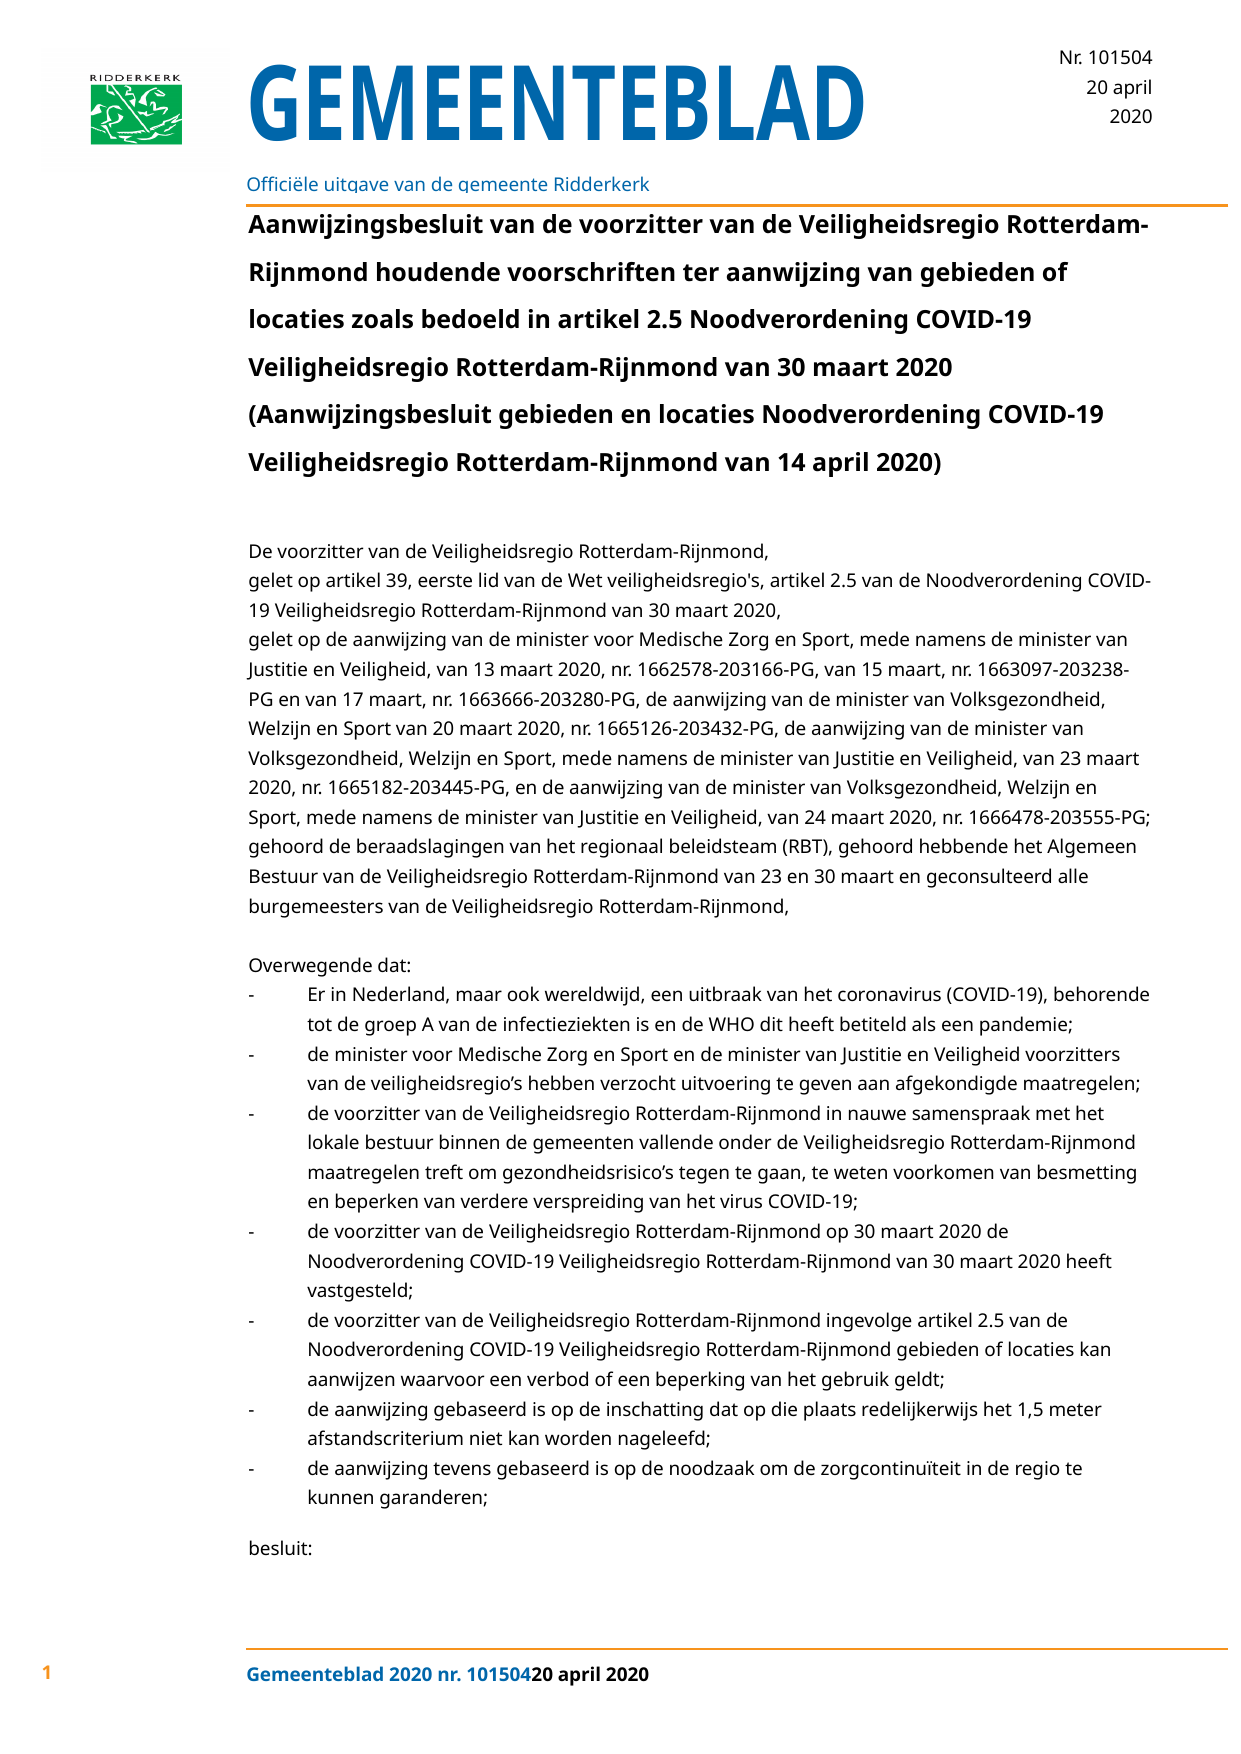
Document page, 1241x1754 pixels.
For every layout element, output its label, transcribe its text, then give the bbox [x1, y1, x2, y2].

list de aanwijzing gebaseerd is op de inschatting dat op die plaats redelijkerwijs het 1,5 meter afstandscriterium niet kan worden nageleefd; [248, 1396, 1152, 1451]
list de voorzitter van de Veiligheidsregio Rotterdam-Rijnmond ingevolge artikel 2.5 van de Noodverordening COVID-19 Veiligheidsregio Rotterdam-Rijnmond gebieden of locaties kan aanwijzen waarvoor een verbod of een beperking van het gebruik geldt; [248, 1307, 1152, 1392]
text gelet op de aanwijzing van de minister voor Medische Zorg en Sport, mede namens de minister van Justitie en Veiligheid, van 13 maart 2020, nr. 1662578-203166-PG, van 15 maart, nr. 1663097-203238-PG en van 17 maart, nr. 1663666-203280-PG, de aanwijzing van de minister van Volksgezondheid, Welzijn en Sport van 20 maart 2020, nr. 1665126-203432-PG, de aanwijzing van de minister van Volksgezondheid, Welzijn en Sport, mede namens de minister van Justitie en Veiligheid, van 23 maart 2020, nr. 1665182-203445-PG, en de aanwijzing van de minister van Volksgezondheid, Welzijn en Sport, mede namens de minister van Justitie en Veiligheid, van 24 maart 2020, nr. 1666478-203555-PG; [248, 627, 1152, 830]
list de aanwijzing tevens gebaseerd is op de noodzaak om de zorgcontinuïteit in de regio te kunnen garanderen; [248, 1455, 1152, 1510]
text gehoord de beraadslagingen van het regionaal beleidsteam (RBT), gehoord hebbende het Algemeen Bestuur van de Veiligheidsregio Rotterdam-Rijnmond van 23 en 30 maart en geconsulteerd alle burgemeesters van de Veiligheidsregio Rotterdam-Rijnmond, [248, 834, 1152, 919]
picture [41, 47, 231, 172]
text Overwegende dat: [248, 952, 1152, 978]
list de voorzitter van de Veiligheidsregio Rotterdam-Rijnmond op 30 maart 2020 de Noodverordening COVID-19 Veiligheidsregio Rotterdam-Rijnmond van 30 maart 2020 heeft vastgesteld; [248, 1218, 1152, 1303]
list de minister voor Medische Zorg en Sport en de minister van Justitie en Veiligheid voorzitters van de veiligheidsregio’s hebben verzocht uitvoering te geven aan afgekondigde maatregelen; [248, 1041, 1152, 1096]
text Aanwijzingsbesluit van de voorzitter van de Veiligheidsregio Rotterdam-Rijnmond houdende voorschriften ter aanwijzing van gebieden of locaties zoals bedoeld in artikel 2.5 Noodverordening COVID-19 Veiligheidsregio Rotterdam-Rijnmond van 30 maart 2020 (Aanwijzingsbesluit gebieden en locaties Noodverordening COVID-19 Veiligheidsregio Rotterdam-Rijnmond van 14 april 2020) [248, 207, 1152, 479]
text De voorzitter van de Veiligheidsregio Rotterdam-Rijnmond, [248, 538, 1152, 564]
list Er in Nederland, maar ook wereldwijd, een uitbraak van het coronavirus (COVID-19), behorende tot de groep A van de infectieziekten is en de WHO dit heeft betiteld als een pandemie; [248, 982, 1152, 1037]
text gelet op artikel 39, eerste lid van de Wet veiligheidsregio's, artikel 2.5 van de Noodverordening COVID-19 Veiligheidsregio Rotterdam-Rijnmond van 30 maart 2020, [248, 567, 1152, 623]
list de voorzitter van de Veiligheidsregio Rotterdam-Rijnmond in nauwe samenspraak met het lokale bestuur binnen de gemeenten vallende onder de Veiligheidsregio Rotterdam-Rijnmond maatregelen treft om gezondheidsrisico’s tegen te gaan, te weten voorkomen van besmetting en beperken van verdere verspreiding van het virus COVID-19; [248, 1100, 1152, 1214]
text besluit: [248, 1535, 1152, 1561]
